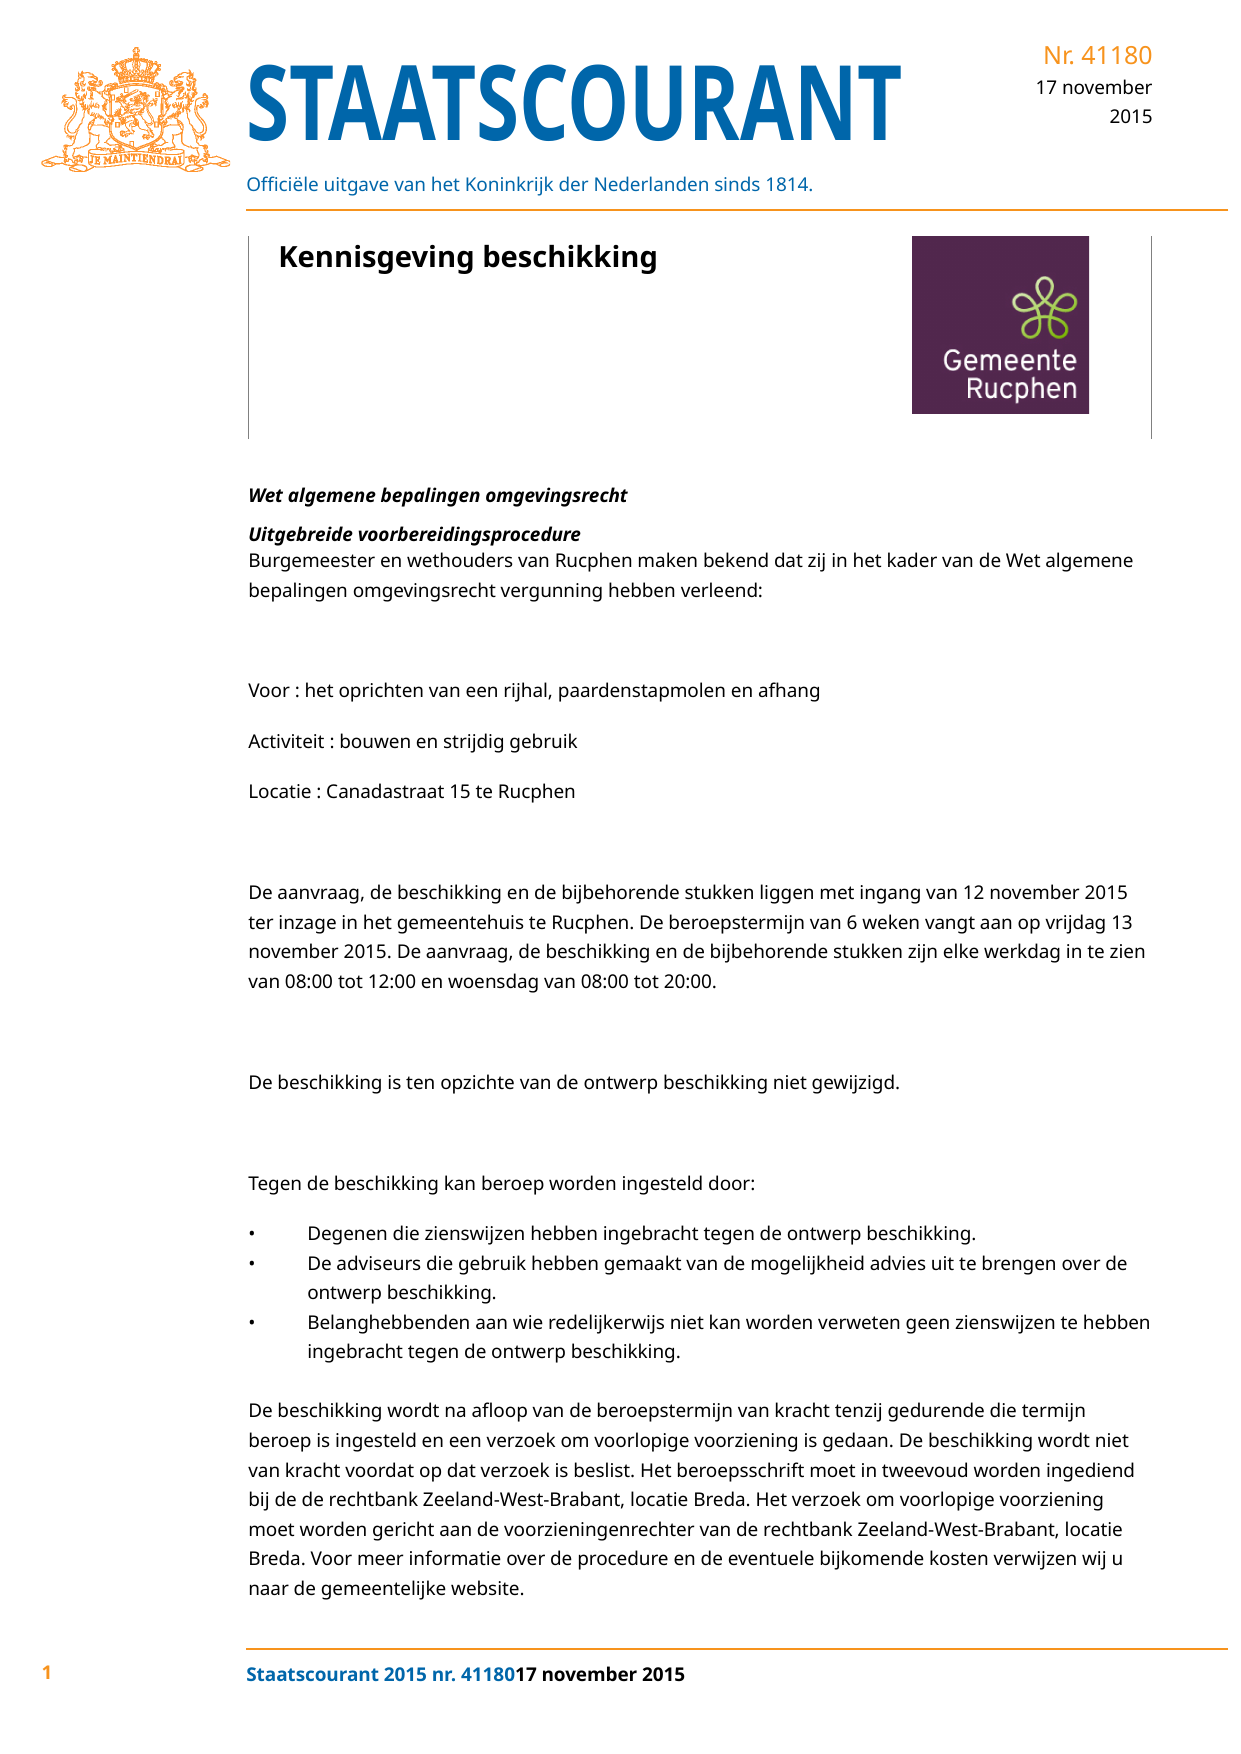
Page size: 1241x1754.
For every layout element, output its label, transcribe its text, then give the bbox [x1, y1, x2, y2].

list Belanghebbenden aan wie redelijkerwijs niet kan worden verweten geen zienswijzen te hebben ingebracht tegen de ontwerp beschikking. [248, 1309, 1152, 1364]
text Wet algemene bepalingen omgevingsrecht [248, 482, 1152, 508]
text Uitgebreide voorbereidingsprocedure [248, 521, 1152, 547]
table_header [1090, 236, 1151, 413]
text Voor : het oprichten van een rijhal, paardenstapmolen en afhang [248, 678, 1152, 703]
picture [41, 47, 231, 172]
text De aanvraag, de beschikking en de bijbehorende stukken liggen met ingang van 12 november 2015 ter inzage in het gemeentehuis te Rucphen. De beroepstermijn van 6 weken vangt aan op vrijdag 13 november 2015. De aanvraag, de beschikking en de bijbehorende stukken zijn elke werkdag in te zien van 08:00 tot 12:00 en woensdag van 08:00 tot 20:00. [248, 879, 1152, 994]
list De adviseurs die gebruik hebben gemaakt van de mogelijkheid advies uit te brengen over de ontwerp beschikking. [248, 1250, 1152, 1305]
text De beschikking wordt na afloop van de beroepstermijn van kracht tenzij gedurende die termijn beroep is ingesteld en een verzoek om voorlopige voorziening is gedaan. De beschikking wordt niet van kracht voordat op dat verzoek is beslist. Het beroepsschrift moet in tweevoud worden ingediend bij de de rechtbank Zeeland-West-Brabant, locatie Breda. Het verzoek om voorlopige voorziening moet worden gericht aan de voorzieningenrechter van de rechtbank Zeeland-West-Brabant, locatie Breda. Voor meer informatie over de procedure en de eventuele bijkomende kosten verwijzen wij u naar de gemeentelijke website. [248, 1398, 1152, 1601]
text Activiteit : bouwen en strijdig gebruik [248, 728, 1152, 754]
text Burgemeester en wethouders van Rucphen maken bekend dat zij in het kader van de Wet algemene bepalingen omgevingsrecht vergunning hebben verleend: [248, 547, 1152, 602]
text Tegen de beschikking kan beroep worden ingesteld door: [248, 1170, 1152, 1195]
text De beschikking is ten opzichte van de ontwerp beschikking niet gewijzigd. [248, 1069, 1152, 1094]
picture [912, 236, 1090, 414]
text Locatie : Canadastraat 15 te Rucphen [248, 778, 1152, 804]
table_header [850, 236, 912, 413]
table_header Kennisgeving beschikking [249, 236, 850, 439]
table_header [850, 414, 1151, 439]
list Degenen die zienswijzen hebben ingebracht tegen de ontwerp beschikking. [248, 1220, 1152, 1246]
